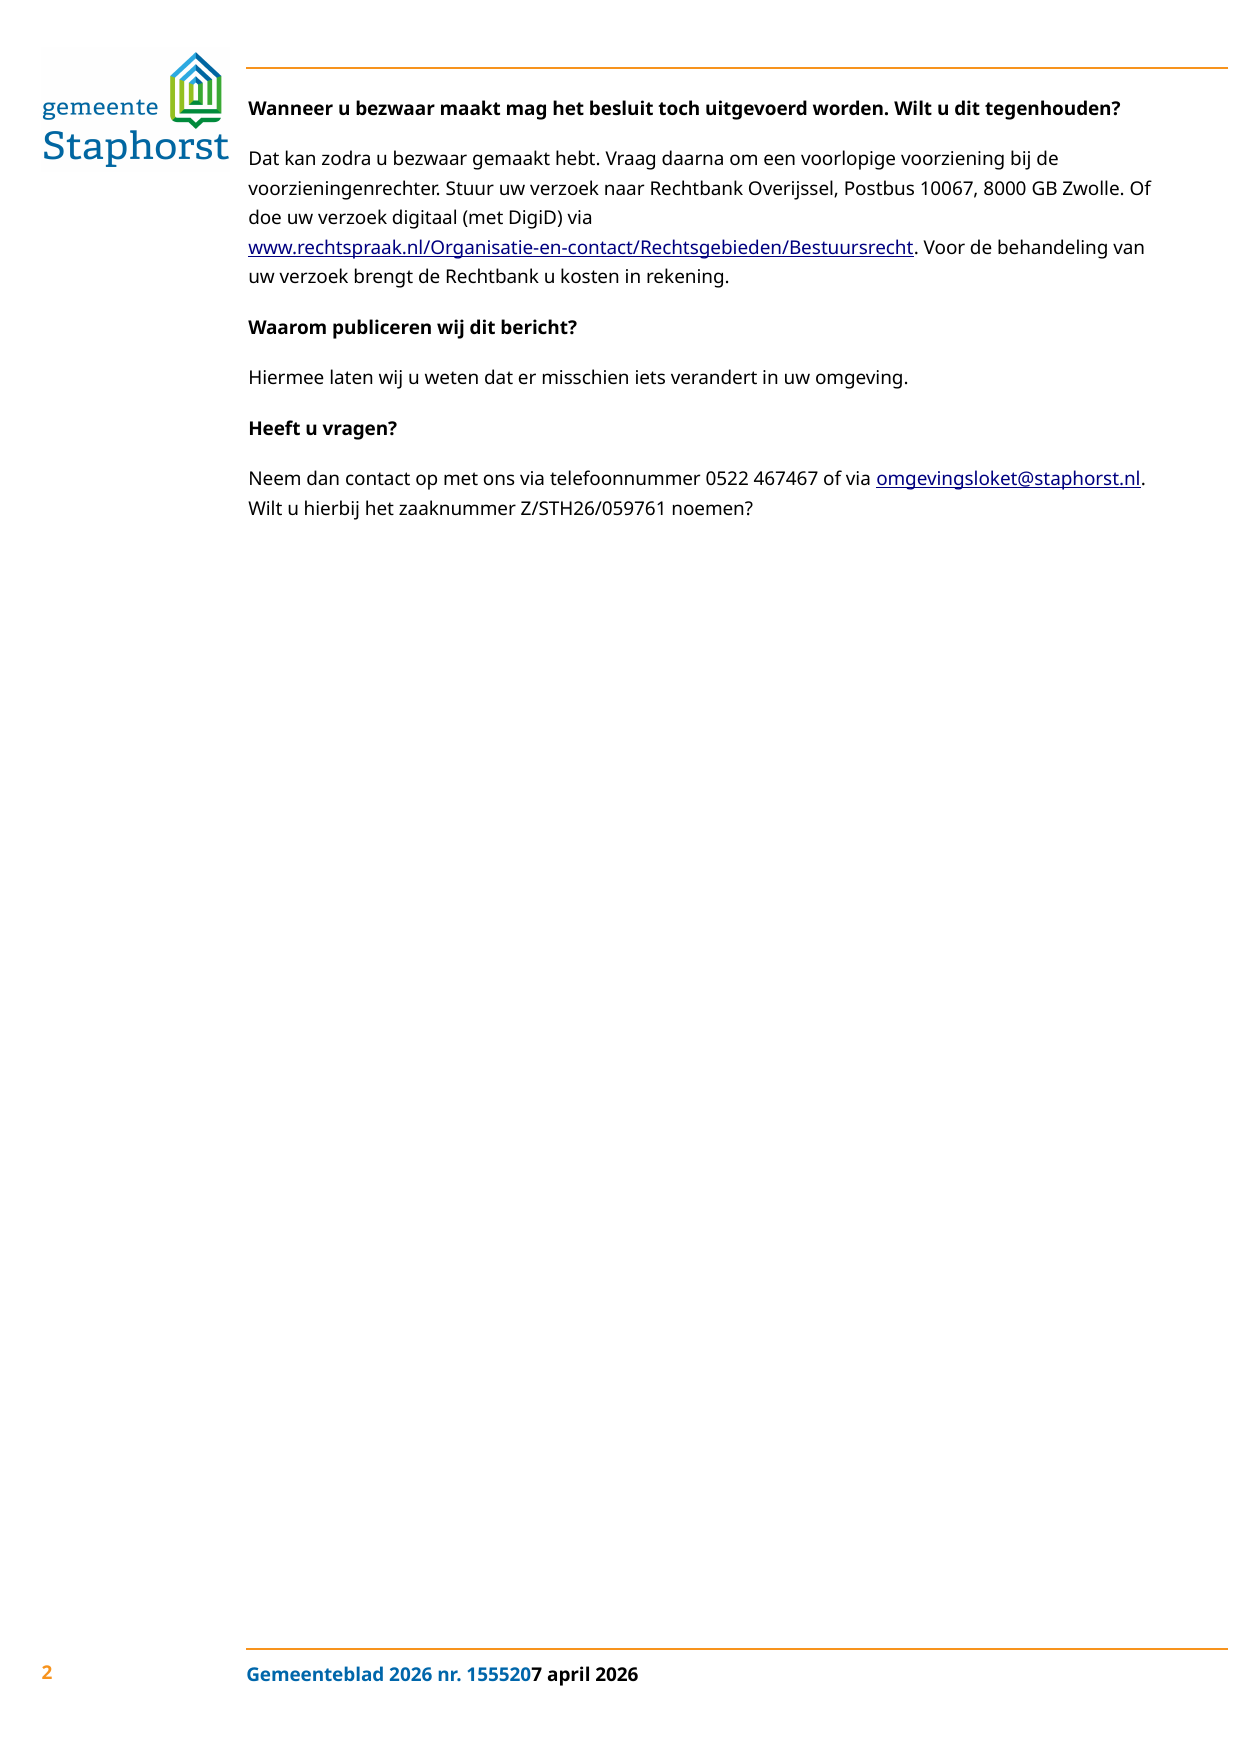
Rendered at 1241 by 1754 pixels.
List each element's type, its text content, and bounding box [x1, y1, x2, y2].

text Dat kan zodra u bezwaar gemaakt hebt. Vraag daarna om een voorlopige voorziening bij de voorzieningenrechter. Stuur uw verzoek naar Rechtbank Overijssel, Postbus 10067, 8000 GB Zwolle. Of doe uw verzoek digitaal (met DigiD) via www.rechtspraak.nl/Organisatie-en-contact/Rechtsgebieden/Bestuursrecht. Voor de behandeling van uw verzoek brengt de Rechtbank u kosten in rekening. [248, 145, 1152, 289]
text Hiermee laten wij u weten dat er misschien iets verandert in uw omgeving. [248, 364, 1152, 390]
text Wanneer u bezwaar maakt mag het besluit toch uitgevoerd worden. Wilt u dit tegenhouden? [248, 95, 1152, 121]
text Heeft u vragen? [248, 415, 1152, 441]
text Waarom publiceren wij dit bericht? [248, 314, 1152, 340]
text Neem dan contact op met ons via telefoonnummer 0522 467467 of via omgevingsloket@staphorst.nl. Wilt u hierbij het zaaknummer Z/STH26/059761 noemen? [248, 465, 1152, 521]
picture [41, 47, 231, 172]
